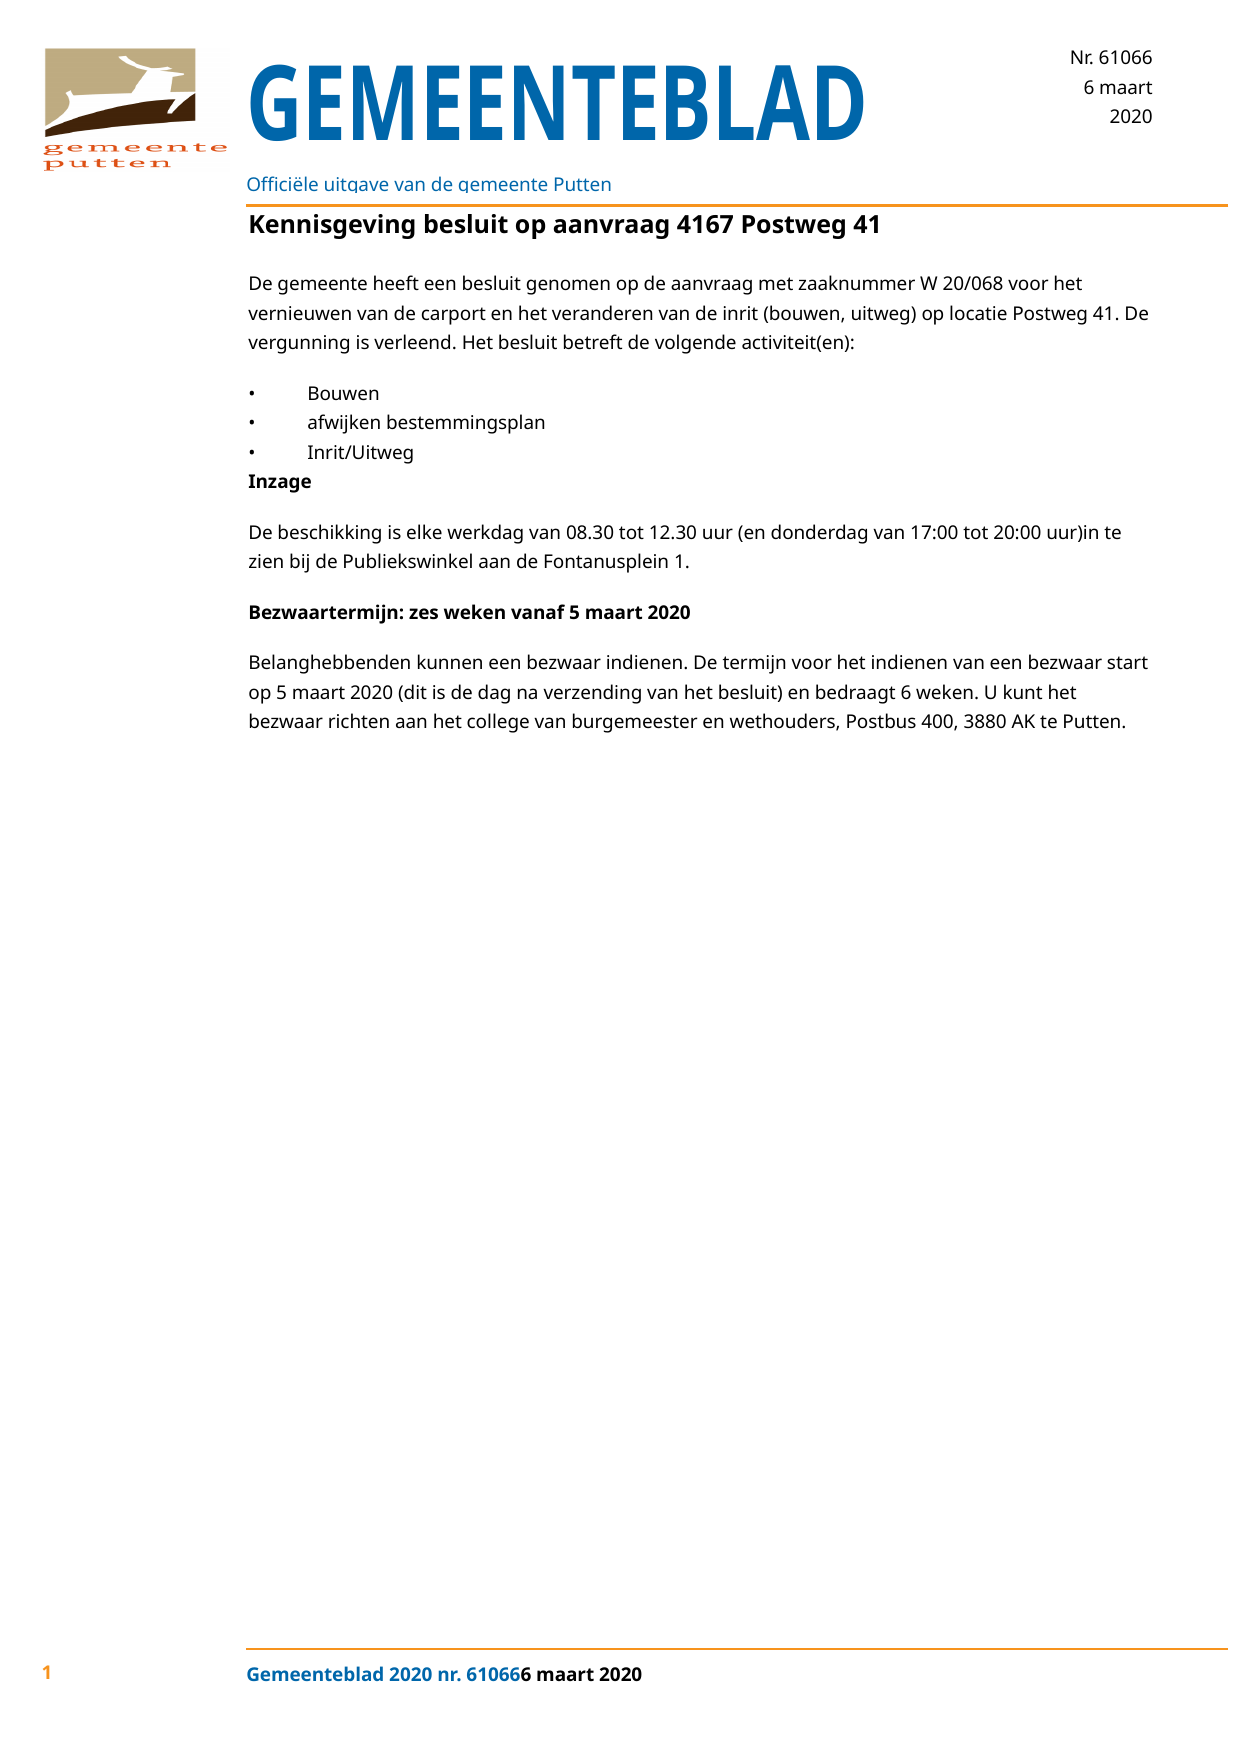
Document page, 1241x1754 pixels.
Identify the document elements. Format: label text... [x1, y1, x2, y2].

list Inrit/Uitweg [248, 439, 1152, 465]
text Inzage [248, 469, 1152, 494]
list Bouwen [248, 380, 1152, 406]
picture [41, 47, 231, 172]
text Bezwaartermijn: zes weken vanaf 5 maart 2020 [248, 599, 1152, 625]
text De gemeente heeft een besluit genomen op de aanvraag met zaaknummer W 20/068 voor het vernieuwen van de carport en het veranderen van de inrit (bouwen, uitweg) op locatie Postweg 41. De vergunning is verleend. Het besluit betreft de volgende activiteit(en): [248, 270, 1152, 355]
text Kennisgeving besluit op aanvraag 4167 Postweg 41 [248, 207, 1152, 241]
list afwijken bestemmingsplan [248, 409, 1152, 435]
text De beschikking is elke werkdag van 08.30 tot 12.30 uur (en donderdag van 17:00 tot 20:00 uur)in te zien bij de Publiekswinkel aan de Fontanusplein 1. [248, 519, 1152, 574]
text Belanghebbenden kunnen een bezwaar indienen. De termijn voor het indienen van een bezwaar start op 5 maart 2020 (dit is de dag na verzending van het besluit) en bedraagt 6 weken. U kunt het bezwaar richten aan het college van burgemeester en wethouders, Postbus 400, 3880 AK te Putten. [248, 649, 1152, 734]
